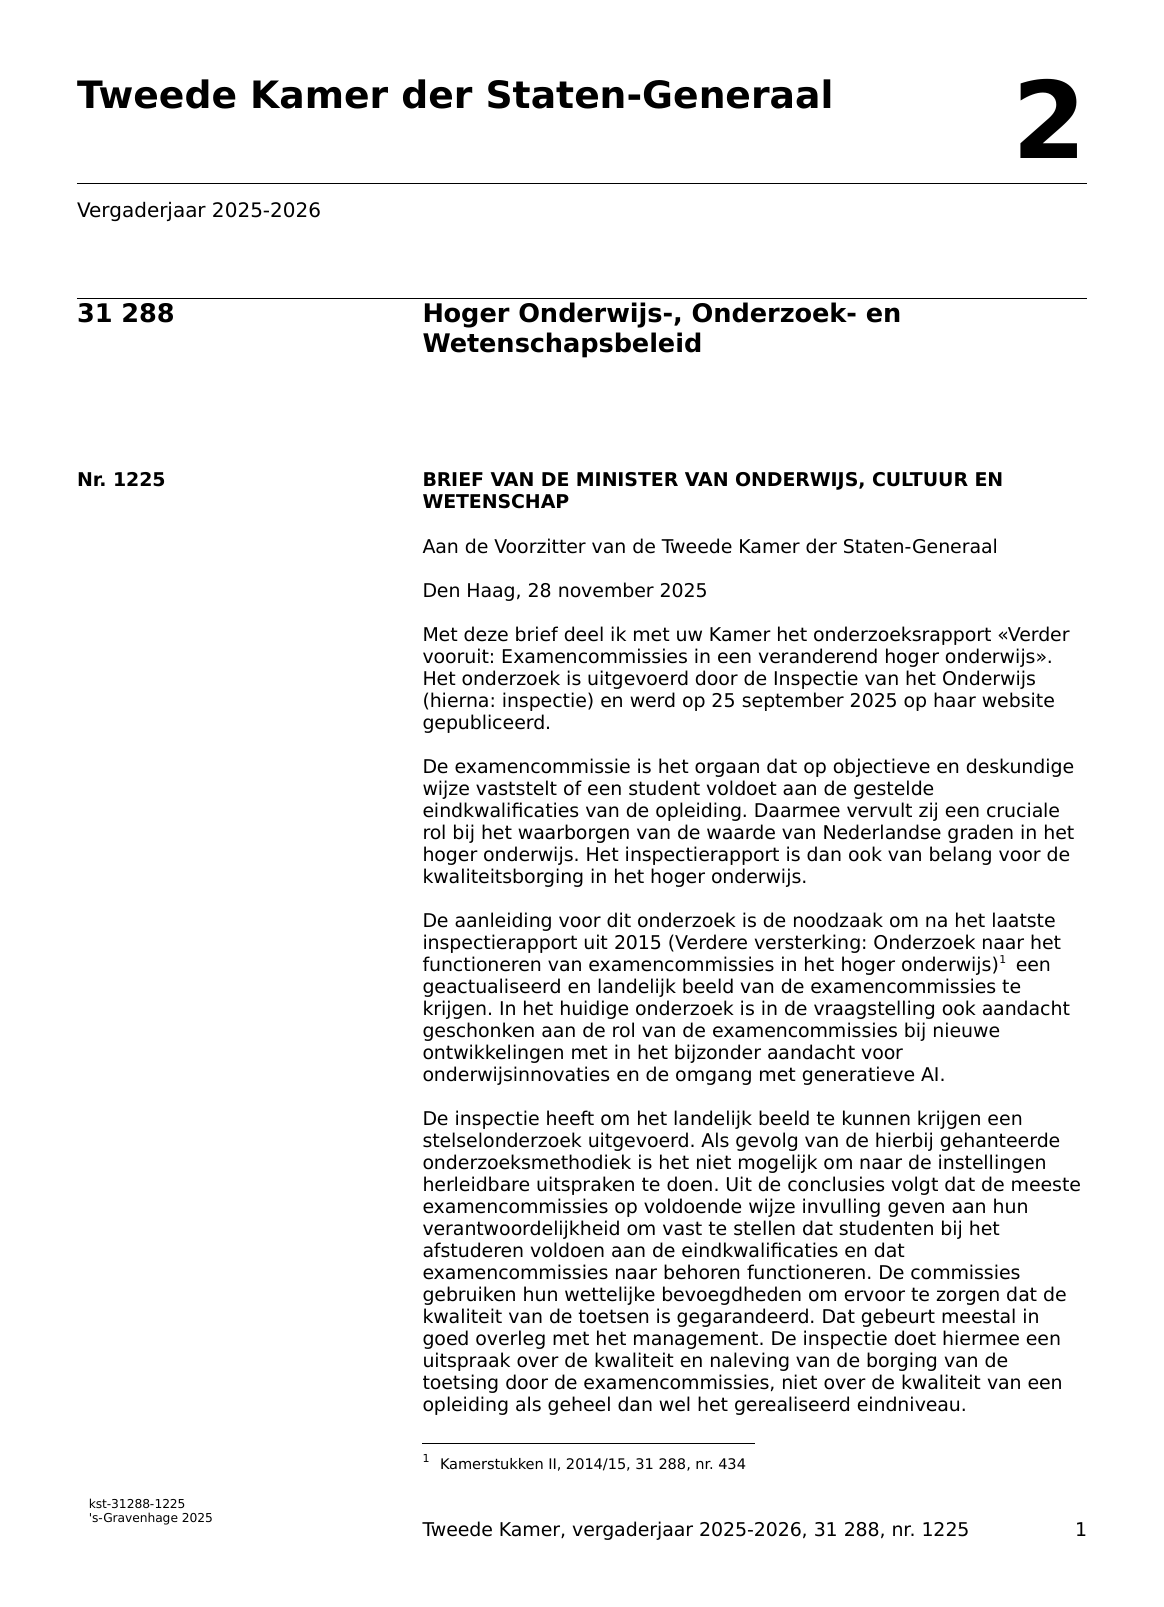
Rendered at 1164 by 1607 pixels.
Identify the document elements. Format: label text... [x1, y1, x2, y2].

table_cell Vergaderjaar 2025-2026 [77, 184, 1087, 298]
text De examencommissie is het orgaan dat op objectieve en deskundige wijze vaststelt of een student voldoet aan de gestelde eindkwalificaties van de opleiding. Daarmee vervult zij een cruciale rol bij het waarborgen van de waarde van Nederlandse graden in het hoger onderwijs. Het inspectierapport is dan ook van belang voor de kwaliteitsborging in het hoger onderwijs. [422, 756, 1087, 888]
table_header 2 [886, 59, 1087, 183]
text De aanleiding voor dit onderzoek is de noodzaak om na het laatste inspectierapport uit 2015 (Verdere versterking: Onderzoek naar het functioneren van examencommissies in het hoger onderwijs) een geactualiseerd en landelijk beeld van de examencommissies te krijgen. In het huidige onderzoek is in de vraagstelling ook aandacht geschonken aan de rol van de examencommissies bij nieuwe ontwikkelingen met in het bijzonder aandacht voor onderwijsinnovaties en de omgang met generatieve AI. [422, 910, 1087, 1086]
text Den Haag, 28 november 2025 [422, 580, 1087, 602]
text Aan de Voorzitter van de Tweede Kamer der Staten-Generaal [422, 536, 1087, 557]
text kst-31288-1225 [88, 1497, 323, 1511]
text Met deze brief deel ik met uw Kamer het onderzoeksrapport «Verder vooruit: Examencommissies in een veranderend hoger onderwijs». Het onderzoek is uitgevoerd door de Inspectie van het Onderwijs (hierna: inspectie) en werd op 25 september 2025 op haar website gepubliceerd. [422, 624, 1087, 734]
table_header Tweede Kamer der Staten-Generaal [77, 59, 886, 183]
text 's-Gravenhage 2025 [88, 1511, 323, 1525]
subtitle 31 288 Hoger Onderwijs-, Onderzoek- en Wetenschapsbeleid [77, 299, 1087, 358]
subtitle Nr. 1225 BRIEF VAN DE MINISTER VAN ONDERWIJS, CULTUUR EN WETENSCHAP [77, 469, 1087, 513]
text De inspectie heeft om het landelijk beeld te kunnen krijgen een stelselonderzoek uitgevoerd. Als gevolg van de hierbij gehanteerde onderzoeksmethodiek is het niet mogelijk om naar de instellingen herleidbare uitspraken te doen. Uit de conclusies volgt dat de meeste examencommissies op voldoende wijze invulling geven aan hun verantwoordelijkheid om vast te stellen dat studenten bij het afstuderen voldoen aan de eindkwalificaties en dat examencommissies naar behoren functioneren. De commissies gebruiken hun wettelijke bevoegdheden om ervoor te zorgen dat de kwaliteit van de toetsen is gegarandeerd. Dat gebeurt meestal in goed overleg met het management. De inspectie doet hiermee een uitspraak over de kwaliteit en naleving van de borging van de toetsing door de examencommissies, niet over de kwaliteit van een opleiding als geheel dan wel het gerealiseerd eindniveau. [422, 1108, 1087, 1416]
text Kamerstukken II, 2014/15, 31 288, nr. 434 [422, 1452, 1087, 1474]
